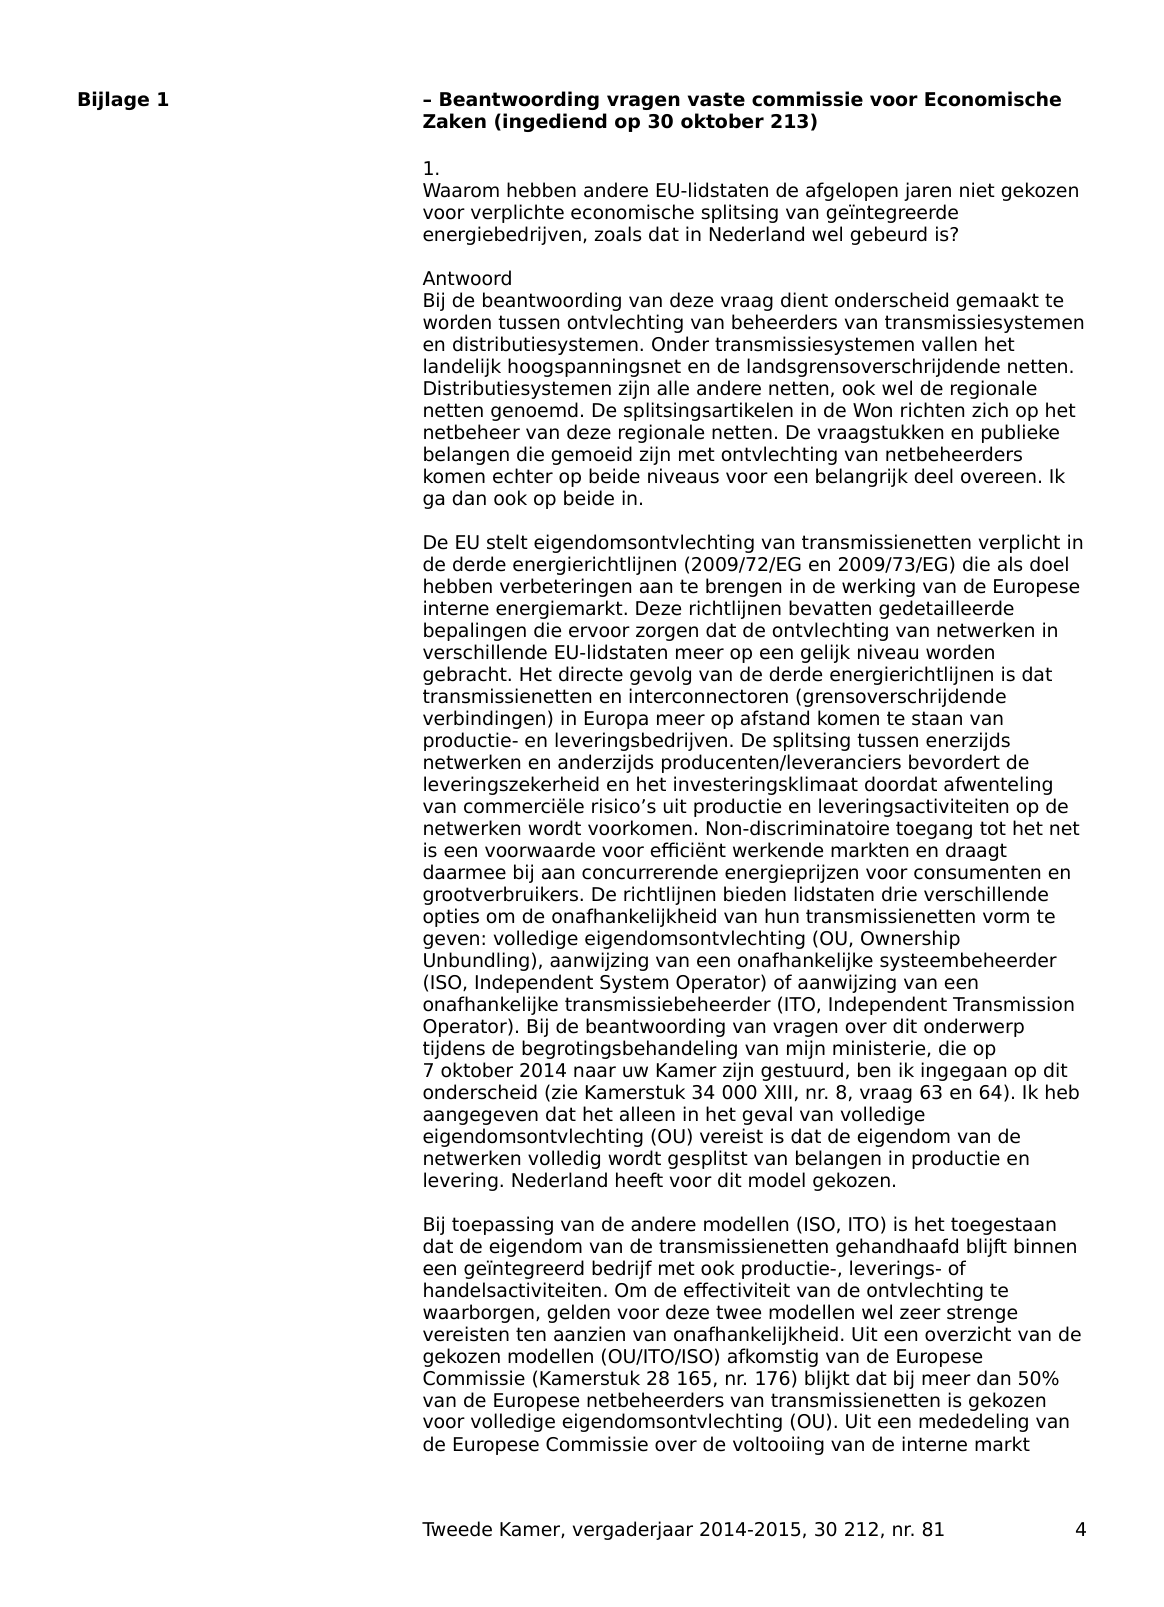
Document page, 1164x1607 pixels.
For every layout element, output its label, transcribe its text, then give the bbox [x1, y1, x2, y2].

subtitle Bijlage 1 – Beantwoording vragen vaste commissie voor Economische Zaken (ingediend op 30 oktober 213) [77, 89, 1087, 133]
text Waarom hebben andere EU-lidstaten de afgelopen jaren niet gekozen voor verplichte economische splitsing van geïntegreerde energiebedrijven, zoals dat in Nederland wel gebeurd is? [422, 180, 1087, 246]
text Antwoord [422, 268, 1087, 290]
text 1. [422, 158, 1087, 180]
text De EU stelt eigendomsontvlechting van transmissienetten verplicht in de derde energierichtlijnen (2009/72/EG en 2009/73/EG) die als doel hebben verbeteringen aan te brengen in de werking van de Europese interne energiemarkt. Deze richtlijnen bevatten gedetailleerde bepalingen die ervoor zorgen dat de ontvlechting van netwerken in verschillende EU-lidstaten meer op een gelijk niveau worden gebracht. Het directe gevolg van de derde energierichtlijnen is dat transmissienetten en interconnectoren (grensoverschrijdende verbindingen) in Europa meer op afstand komen te staan van productie- en leveringsbedrijven. De splitsing tussen enerzijds netwerken en anderzijds producenten/leveranciers bevordert de leveringszekerheid en het investeringsklimaat doordat afwenteling van commerciële risico’s uit productie en leveringsactiviteiten op de netwerken wordt voorkomen. Non-discriminatoire toegang tot het net is een voorwaarde voor efficiënt werkende markten en draagt daarmee bij aan concurrerende energieprijzen voor consumenten en grootverbruikers. De richtlijnen bieden lidstaten drie verschillende opties om de onafhankelijkheid van hun transmissienetten vorm te geven: volledige eigendomsontvlechting (OU, Ownership Unbundling), aanwijzing van een onafhankelijke systeembeheerder (ISO, Independent System Operator) of aanwijzing van een onafhankelijke transmissiebeheerder (ITO, Independent Transmission Operator). Bij de beantwoording van vragen over dit onderwerp tijdens de begrotingsbehandeling van mijn ministerie, die op 7 oktober 2014 naar uw Kamer zijn gestuurd, ben ik ingegaan op dit onderscheid (zie Kamerstuk 34 000 XIII, nr. 8, vraag 63 en 64). Ik heb aangegeven dat het alleen in het geval van volledige eigendomsontvlechting (OU) vereist is dat de eigendom van de netwerken volledig wordt gesplitst van belangen in productie en levering. Nederland heeft voor dit model gekozen. [422, 532, 1087, 1191]
text Bij toepassing van de andere modellen (ISO, ITO) is het toegestaan dat de eigendom van de transmissienetten gehandhaafd blijft binnen een geïntegreerd bedrijf met ook productie-, leverings- of handelsactiviteiten. Om de effectiviteit van de ontvlechting te waarborgen, gelden voor deze twee modellen wel zeer strenge vereisten ten aanzien van onafhankelijkheid. Uit een overzicht van de gekozen modellen (OU/ITO/ISO) afkomstig van de Europese Commissie (Kamerstuk 28 165, nr. 176) blijkt dat bij meer dan 50% van de Europese netbeheerders van transmissienetten is gekozen voor volledige eigendomsontvlechting (OU). Uit een mededeling van de Europese Commissie over de voltooiing van de interne markt [422, 1214, 1087, 1455]
text Bij de beantwoording van deze vraag dient onderscheid gemaakt te worden tussen ontvlechting van beheerders van transmissiesystemen en distributiesystemen. Onder transmissiesystemen vallen het landelijk hoogspanningsnet en de landsgrensoverschrijdende netten. Distributiesystemen zijn alle andere netten, ook wel de regionale netten genoemd. De splitsingsartikelen in de Won richten zich op het netbeheer van deze regionale netten. De vraagstukken en publieke belangen die gemoeid zijn met ontvlechting van netbeheerders komen echter op beide niveaus voor een belangrijk deel overeen. Ik ga dan ook op beide in. [422, 290, 1087, 510]
